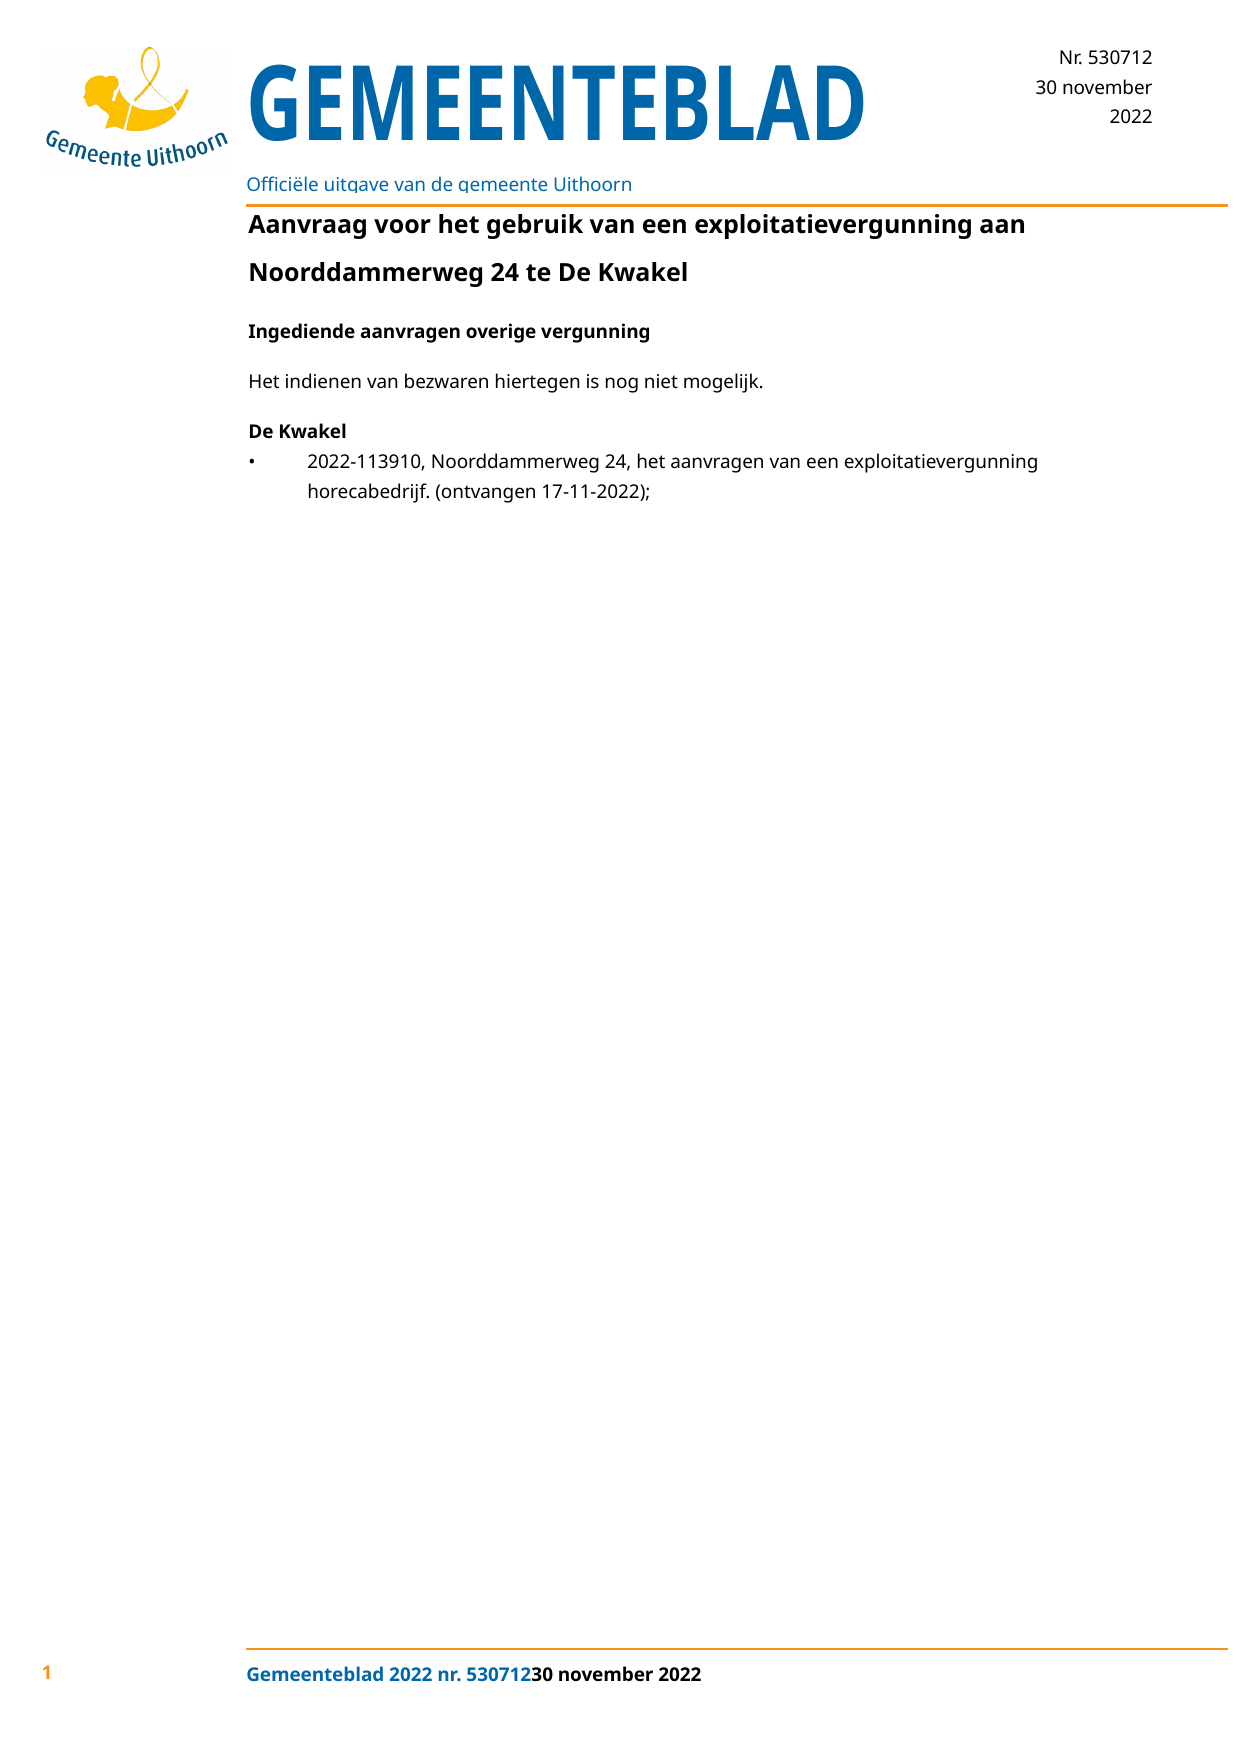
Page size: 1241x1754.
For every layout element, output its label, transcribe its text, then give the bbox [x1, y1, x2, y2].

list 2022-113910, Noorddammerweg 24, het aanvragen van een exploitatievergunning horecabedrijf. (ontvangen 17-11-2022); [248, 448, 1152, 504]
text De Kwakel [248, 419, 1152, 444]
text Ingediende aanvragen overige vergunning [248, 318, 1152, 344]
text Aanvraag voor het gebruik van een exploitatievergunning aan Noorddammerweg 24 te De Kwakel [248, 207, 1152, 288]
text Het indienen van bezwaren hiertegen is nog niet mogelijk. [248, 368, 1152, 394]
picture [41, 47, 231, 172]
